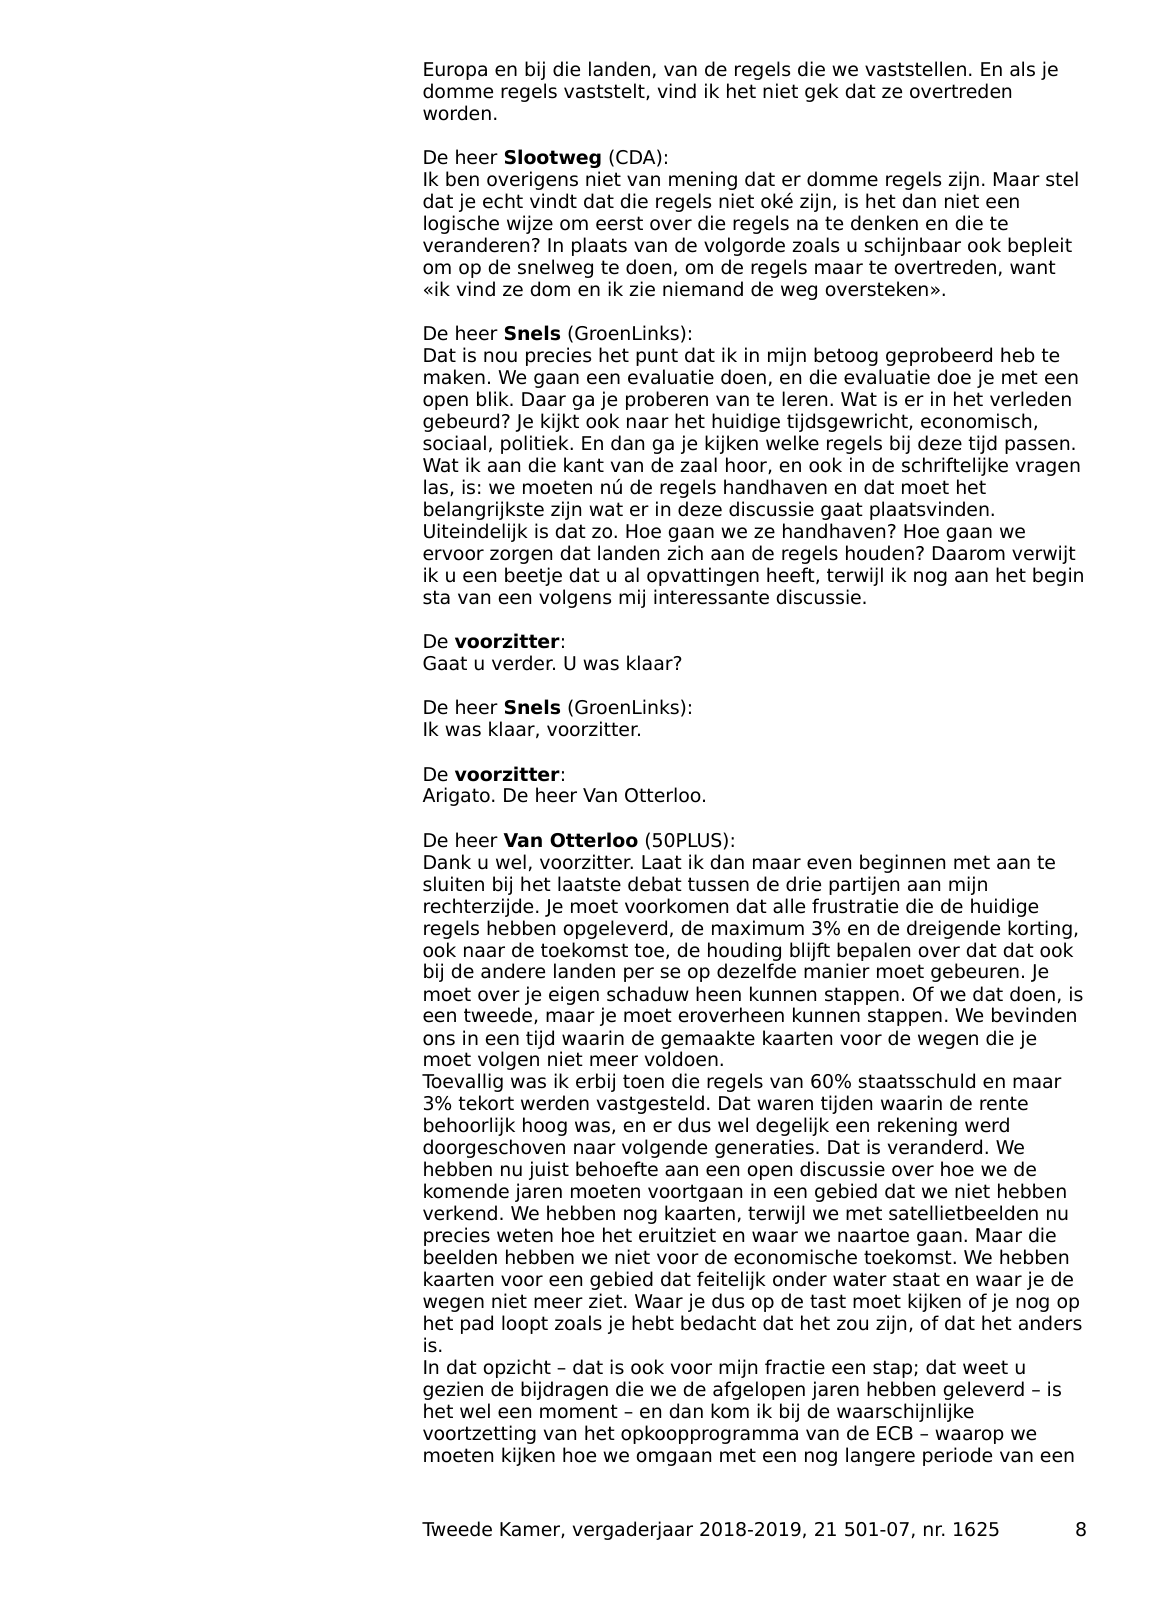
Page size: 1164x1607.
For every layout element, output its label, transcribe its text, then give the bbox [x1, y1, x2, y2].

text De heer Snels (GroenLinks): [422, 323, 1087, 345]
text Toevallig was ik erbij toen die regels van 60% staatsschuld en maar 3% tekort werden vastgesteld. Dat waren tijden waarin de rente behoorlijk hoog was, en er dus wel degelijk een rekening werd doorgeschoven naar volgende generaties. Dat is veranderd. We hebben nu juist behoefte aan een open discussie over hoe we de komende jaren moeten voortgaan in een gebied dat we niet hebben verkend. We hebben nog kaarten, terwijl we met satellietbeelden nu precies weten hoe het eruitziet en waar we naartoe gaan. Maar die beelden hebben we niet voor de economische toekomst. We hebben kaarten voor een gebied dat feitelijk onder water staat en waar je de wegen niet meer ziet. Waar je dus op de tast moet kijken of je nog op het pad loopt zoals je hebt bedacht dat het zou zijn, of dat het anders is. [422, 1071, 1087, 1357]
text De heer Van Otterloo (50PLUS): [422, 829, 1087, 852]
text De voorzitter: [422, 631, 1087, 653]
text Europa en bij die landen, van de regels die we vaststellen. En als je domme regels vaststelt, vind ik het niet gek dat ze overtreden worden. [422, 59, 1087, 125]
text Dank u wel, voorzitter. Laat ik dan maar even beginnen met aan te sluiten bij het laatste debat tussen de drie partijen aan mijn rechterzijde. Je moet voorkomen dat alle frustratie die de huidige regels hebben opgeleverd, de maximum 3% en de dreigende korting, ook naar de toekomst toe, de houding blijft bepalen over dat dat ook bij de andere landen per se op dezelfde manier moet gebeuren. Je moet over je eigen schaduw heen kunnen stappen. Of we dat doen, is een tweede, maar je moet eroverheen kunnen stappen. We bevinden ons in een tijd waarin de gemaakte kaarten voor de wegen die je moet volgen niet meer voldoen. [422, 852, 1087, 1071]
text De heer Slootweg (CDA): [422, 147, 1087, 169]
text Gaat u verder. U was klaar? [422, 653, 1087, 675]
text Ik ben overigens niet van mening dat er domme regels zijn. Maar stel dat je echt vindt dat die regels niet oké zijn, is het dan niet een logische wijze om eerst over die regels na te denken en die te veranderen? In plaats van de volgorde zoals u schijnbaar ook bepleit om op de snelweg te doen, om de regels maar te overtreden, want «ik vind ze dom en ik zie niemand de weg oversteken». [422, 169, 1087, 301]
text Arigato. De heer Van Otterloo. [422, 785, 1087, 807]
text Ik was klaar, voorzitter. [422, 719, 1087, 741]
text De heer Snels (GroenLinks): [422, 697, 1087, 719]
text Dat is nou precies het punt dat ik in mijn betoog geprobeerd heb te maken. We gaan een evaluatie doen, en die evaluatie doe je met een open blik. Daar ga je proberen van te leren. Wat is er in het verleden gebeurd? Je kijkt ook naar het huidige tijdsgewricht, economisch, sociaal, politiek. En dan ga je kijken welke regels bij deze tijd passen. Wat ik aan die kant van de zaal hoor, en ook in de schriftelijke vragen las, is: we moeten nú de regels handhaven en dat moet het belangrijkste zijn wat er in deze discussie gaat plaatsvinden. Uiteindelijk is dat zo. Hoe gaan we ze handhaven? Hoe gaan we ervoor zorgen dat landen zich aan de regels houden? Daarom verwijt ik u een beetje dat u al opvattingen heeft, terwijl ik nog aan het begin sta van een volgens mij interessante discussie. [422, 345, 1087, 609]
text De voorzitter: [422, 763, 1087, 785]
text In dat opzicht – dat is ook voor mijn fractie een stap; dat weet u gezien de bijdragen die we de afgelopen jaren hebben geleverd – is het wel een moment – en dan kom ik bij de waarschijnlijke voortzetting van het opkoopprogramma van de ECB – waarop we moeten kijken hoe we omgaan met een nog langere periode van een [422, 1357, 1087, 1467]
